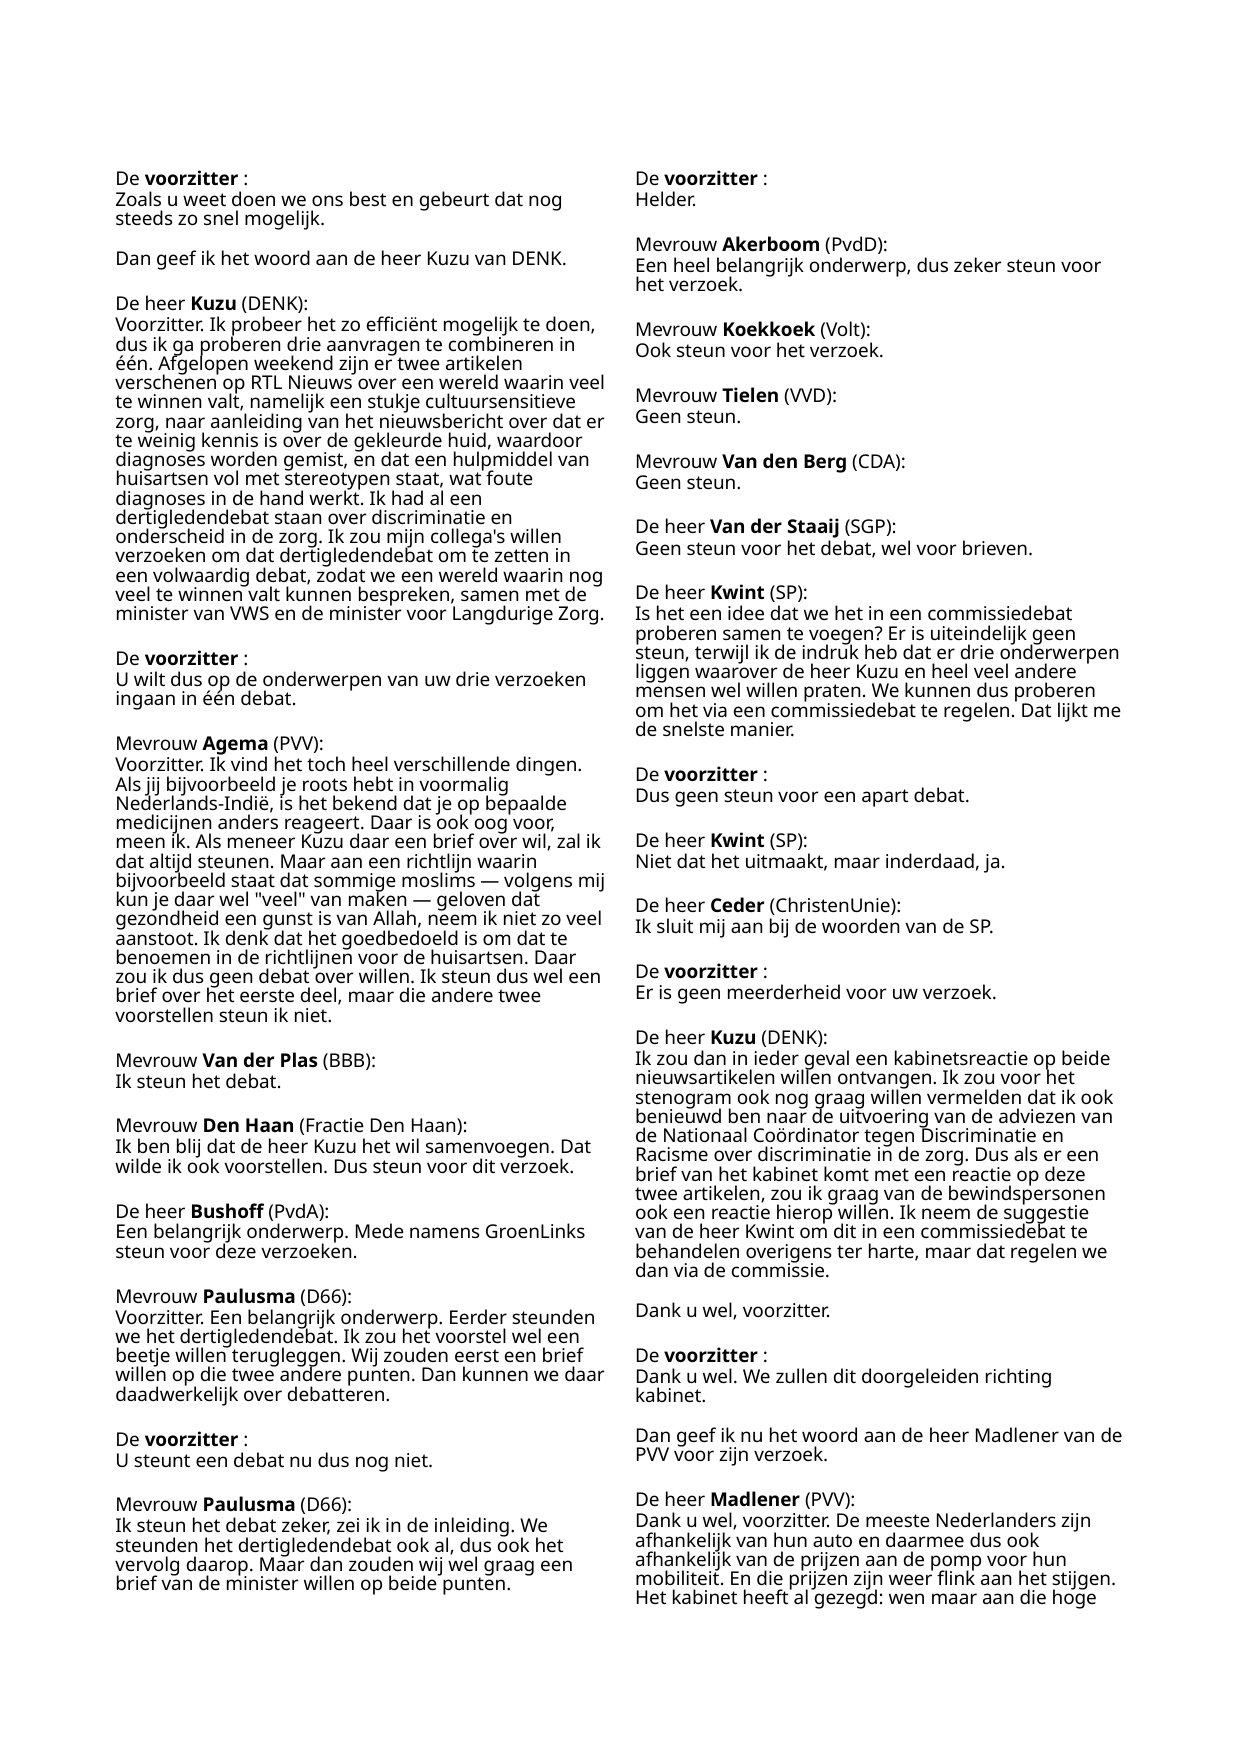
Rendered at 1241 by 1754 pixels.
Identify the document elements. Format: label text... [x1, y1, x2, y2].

text Ik steun het debat zeker, zei ik in de inleiding. We steunden het dertigledendebat ook al, dus ook het vervolg daarop. Maar dan zouden wij wel graag een brief van de minister willen op beide punten. [115, 1517, 605, 1594]
text Mevrouw Akerboom (PvdD): [635, 231, 1125, 257]
text Niet dat het uitmaakt, maar inderdaad, ja. [635, 853, 1125, 872]
text Ik steun het debat. [115, 1073, 605, 1092]
text De voorzitter : [115, 165, 605, 191]
text Is het een idee dat we het in een commissiedebat proberen samen te voegen? Er is uiteindelijk geen steun, terwijl ik de indruk heb dat er drie onderwerpen liggen waarover de heer Kuzu en heel veel andere mensen wel willen praten. We kunnen dus proberen om het via een commissiedebat te regelen. Dat lijkt me de snelste manier. [635, 605, 1125, 740]
text Dank u wel. We zullen dit doorgeleiden richting kabinet. [635, 1368, 1125, 1406]
text Voorzitter. Ik vind het toch heel verschillende dingen. Als jij bijvoorbeeld je roots hebt in voormalig Nederlands-Indië, is het bekend dat je op bepaalde medicijnen anders reageert. Daar is ook oog voor, meen ik. Als meneer Kuzu daar een brief over wil, zal ik dat altijd steunen. Maar aan een richtlijn waarin bijvoorbeeld staat dat sommige moslims — volgens mij kun je daar wel "veel" van maken — geloven dat gezondheid een gunst is van Allah, neem ik niet zo veel aanstoot. Ik denk dat het goedbedoeld is om dat te benoemen in de richtlijnen voor de huisartsen. Daar zou ik dus geen debat over willen. Ik steun dus wel een brief over het eerste deel, maar die andere twee voorstellen steun ik niet. [115, 756, 605, 1026]
text Voorzitter. Ik probeer het zo efficiënt mogelijk te doen, dus ik ga proberen drie aanvragen te combineren in één. Afgelopen weekend zijn er twee artikelen verschenen op RTL Nieuws over een wereld waarin veel te winnen valt, namelijk een stukje cultuursensitieve zorg, naar aanleiding van het nieuwsbericht over dat er te weinig kennis is over de gekleurde huid, waardoor diagnoses worden gemist, en dat een hulpmiddel van huisartsen vol met stereotypen staat, wat foute diagnoses in de hand werkt. Ik had al een dertigledendebat staan over discriminatie en onderscheid in de zorg. Ik zou mijn collega's willen verzoeken om dat dertigledendebat om te zetten in een volwaardig debat, zodat we een wereld waarin nog veel te winnen valt kunnen bespreken, samen met de minister van VWS en de minister voor Langdurige Zorg. [115, 316, 605, 624]
text De voorzitter : [115, 645, 605, 671]
text Ik ben blij dat de heer Kuzu het wil samenvoegen. Dat wilde ik ook voorstellen. Dus steun voor dit verzoek. [115, 1138, 605, 1177]
text U wilt dus op de onderwerpen van uw drie verzoeken ingaan in één debat. [115, 671, 605, 710]
text Mevrouw Paulusma (D66): [115, 1283, 605, 1309]
text De heer Madlener (PVV): [635, 1487, 1125, 1512]
text De heer Bushoff (PvdA): [115, 1198, 605, 1223]
text De heer Kuzu (DENK): [635, 1024, 1125, 1050]
text Een belangrijk onderwerp. Mede namens GroenLinks steun voor deze verzoeken. [115, 1223, 605, 1262]
text Dank u wel, voorzitter. De meeste Nederlanders zijn afhankelijk van hun auto en daarmee dus ook afhankelijk van de prijzen aan de pomp voor hun mobiliteit. En die prijzen zijn weer flink aan het stijgen. Het kabinet heeft al gezegd: wen maar aan die hoge [635, 1512, 1125, 1609]
text De heer Kuzu (DENK): [115, 291, 605, 316]
text Mevrouw Van der Plas (BBB): [115, 1047, 605, 1073]
text Er is geen meerderheid voor uw verzoek. [635, 984, 1125, 1003]
text Ik sluit mij aan bij de woorden van de SP. [635, 918, 1125, 938]
text Mevrouw Paulusma (D66): [115, 1492, 605, 1517]
text Geen steun. [635, 474, 1125, 493]
text De voorzitter : [635, 958, 1125, 984]
text Voorzitter. Een belangrijk onderwerp. Eerder steunden we het dertigledendebat. Ik zou het voorstel wel een beetje willen terugleggen. Wij zouden eerst een brief willen op die twee andere punten. Dan kunnen we daar daadwerkelijk over debatteren. [115, 1309, 605, 1405]
text De heer Kwint (SP): [635, 827, 1125, 853]
text Dan geef ik het woord aan de heer Kuzu van DENK. [115, 250, 605, 270]
text Mevrouw Van den Berg (CDA): [635, 448, 1125, 474]
text De heer Ceder (ChristenUnie): [635, 893, 1125, 918]
text U steunt een debat nu dus nog niet. [115, 1452, 605, 1471]
text Dus geen steun voor een apart debat. [635, 787, 1125, 806]
text Ik zou dan in ieder geval een kabinetsreactie op beide nieuwsartikelen willen ontvangen. Ik zou voor het stenogram ook nog graag willen vermelden dat ik ook benieuwd ben naar de uitvoering van de adviezen van de Nationaal Coördinator tegen Discriminatie en Racisme over discriminatie in de zorg. Dus als er een brief van het kabinet komt met een reactie op deze twee artikelen, zou ik graag van de bewindspersonen ook een reactie hierop willen. Ik neem de suggestie van de heer Kwint om dit in een commissiedebat te behandelen overigens ter harte, maar dat regelen we dan via de commissie. [635, 1050, 1125, 1281]
text De heer Van der Staaij (SGP): [635, 514, 1125, 539]
text De voorzitter : [115, 1426, 605, 1452]
text Geen steun. [635, 408, 1125, 427]
text Een heel belangrijk onderwerp, dus zeker steun voor het verzoek. [635, 257, 1125, 295]
text De heer Kwint (SP): [635, 579, 1125, 605]
text Dan geef ik nu het woord aan de heer Madlener van de PVV voor zijn verzoek. [635, 1427, 1125, 1466]
text Zoals u weet doen we ons best en gebeurt dat nog steeds zo snel mogelijk. [115, 191, 605, 230]
text Dank u wel, voorzitter. [635, 1302, 1125, 1321]
text Mevrouw Koekkoek (Volt): [635, 316, 1125, 342]
text De voorzitter : [635, 761, 1125, 787]
text De voorzitter : [635, 1342, 1125, 1368]
text Mevrouw Agema (PVV): [115, 731, 605, 756]
text Mevrouw Tielen (VVD): [635, 382, 1125, 408]
text Helder. [635, 191, 1125, 210]
text Mevrouw Den Haan (Fractie Den Haan): [115, 1113, 605, 1138]
text Ook steun voor het verzoek. [635, 342, 1125, 361]
text De voorzitter : [635, 165, 1125, 191]
text Geen steun voor het debat, wel voor brieven. [635, 539, 1125, 559]
